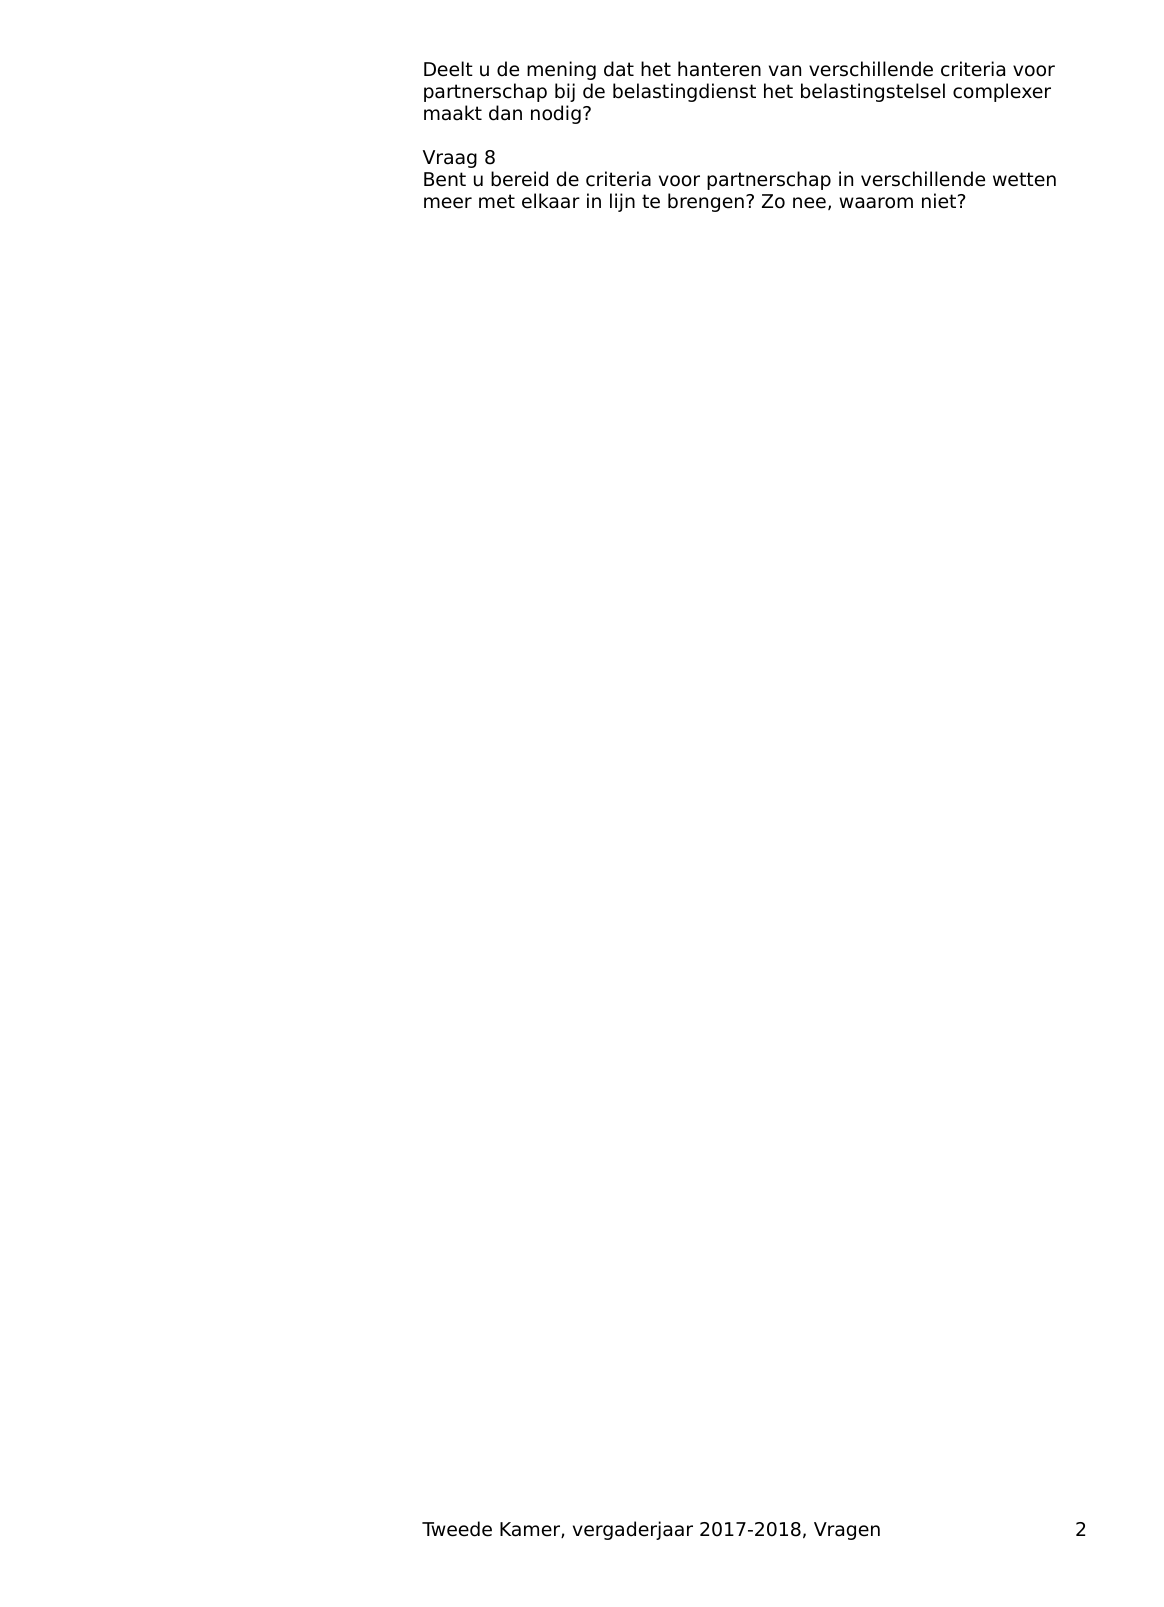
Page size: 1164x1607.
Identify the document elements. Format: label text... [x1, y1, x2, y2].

text Bent u bereid de criteria voor partnerschap in verschillende wetten meer met elkaar in lijn te brengen? Zo nee, waarom niet? [422, 169, 1087, 213]
text Vraag 8 [422, 147, 1087, 169]
text Deelt u de mening dat het hanteren van verschillende criteria voor partnerschap bij de belastingdienst het belastingstelsel complexer maakt dan nodig? [422, 59, 1087, 125]
